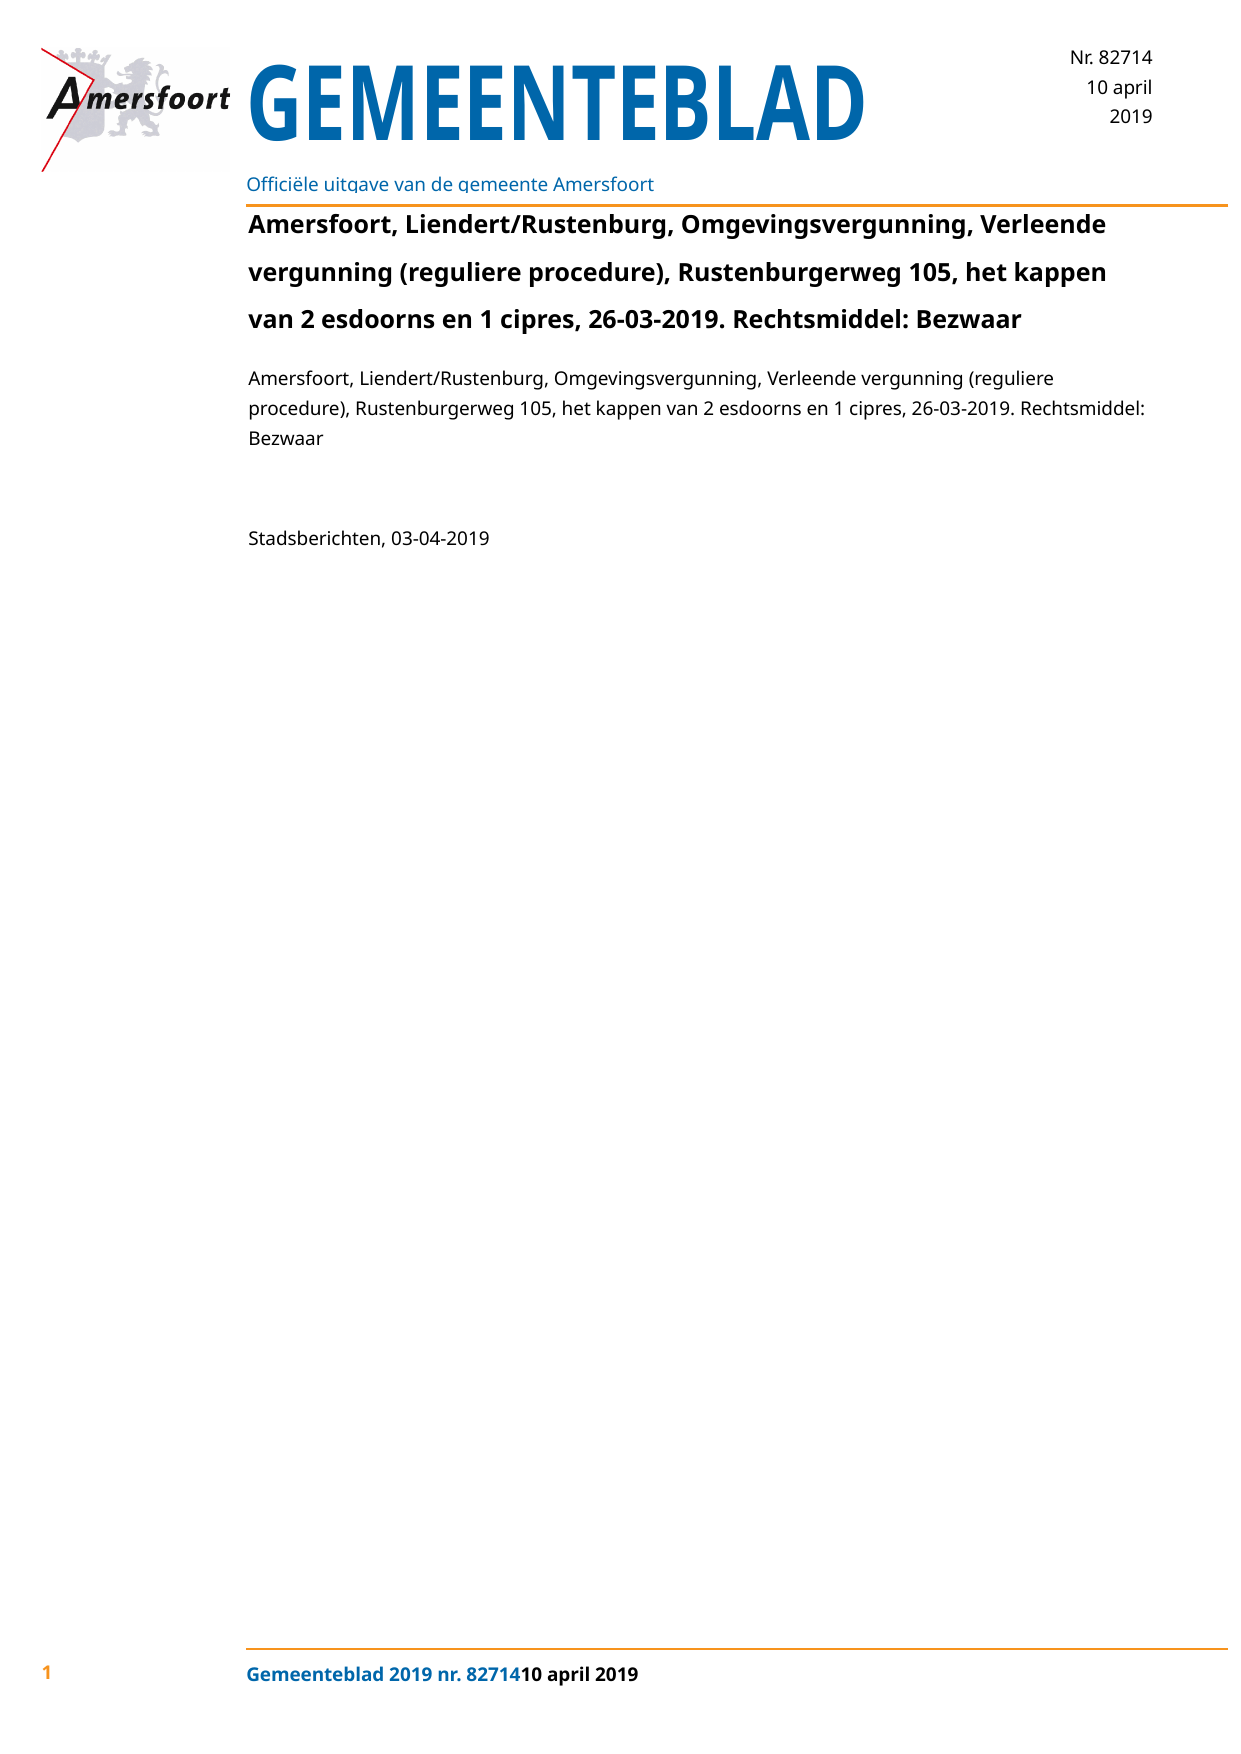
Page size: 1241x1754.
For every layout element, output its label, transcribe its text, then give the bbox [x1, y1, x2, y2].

text Amersfoort, Liendert/Rustenburg, Omgevingsvergunning, Verleende vergunning (reguliere procedure), Rustenburgerweg 105, het kappen van 2 esdoorns en 1 cipres, 26-03-2019. Rechtsmiddel: Bezwaar [248, 207, 1152, 336]
text Stadsberichten, 03-04-2019 [248, 526, 1152, 551]
picture [41, 47, 231, 172]
text Amersfoort, Liendert/Rustenburg, Omgevingsvergunning, Verleende vergunning (reguliere procedure), Rustenburgerweg 105, het kappen van 2 esdoorns en 1 cipres, 26-03-2019. Rechtsmiddel: Bezwaar [248, 366, 1152, 450]
